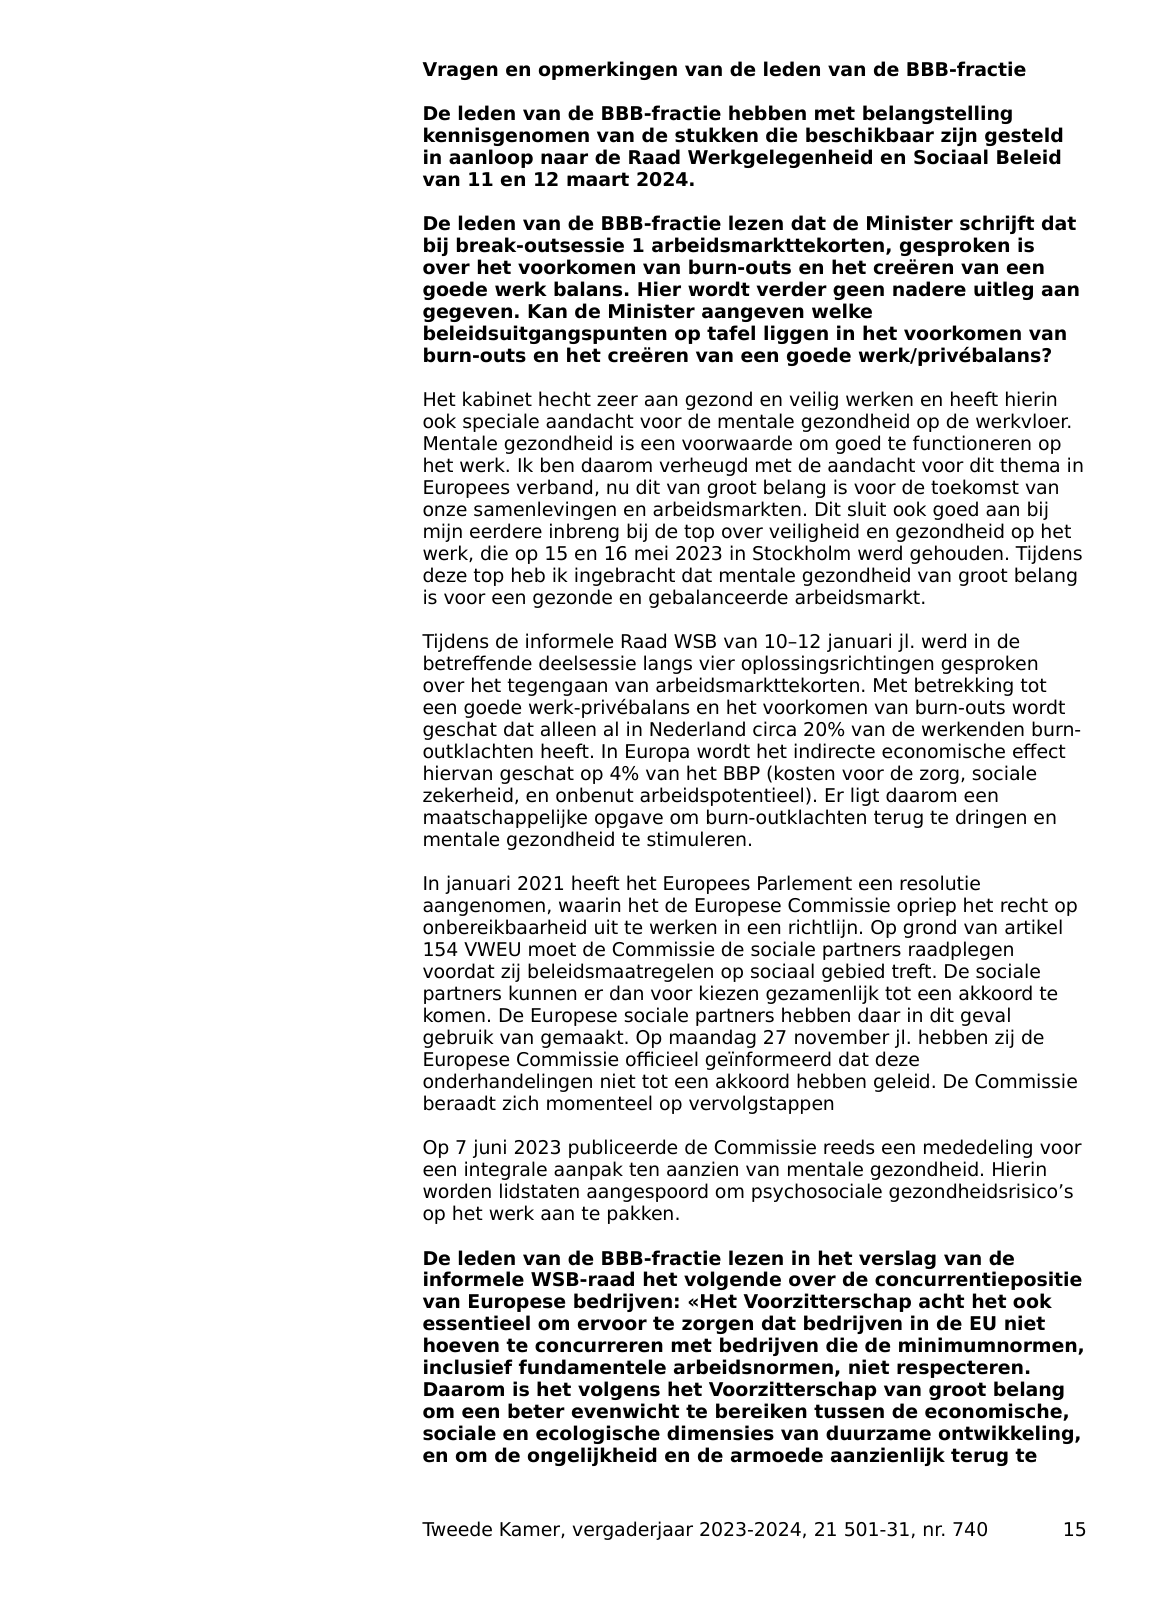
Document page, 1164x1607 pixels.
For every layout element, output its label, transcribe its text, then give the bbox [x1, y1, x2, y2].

text De leden van de BBB-fractie lezen in het verslag van de informele WSB-raad het volgende over de concurrentiepositie van Europese bedrijven: «Het Voorzitterschap acht het ook essentieel om ervoor te zorgen dat bedrijven in de EU niet hoeven te concurreren met bedrijven die de minimumnormen, inclusief fundamentele arbeidsnormen, niet respecteren. Daarom is het volgens het Voorzitterschap van groot belang om een beter evenwicht te bereiken tussen de economische, sociale en ecologische dimensies van duurzame ontwikkeling, en om de ongelijkheid en de armoede aanzienlijk terug te [422, 1247, 1087, 1467]
text Het kabinet hecht zeer aan gezond en veilig werken en heeft hierin ook speciale aandacht voor de mentale gezondheid op de werkvloer. Mentale gezondheid is een voorwaarde om goed te functioneren op het werk. Ik ben daarom verheugd met de aandacht voor dit thema in Europees verband, nu dit van groot belang is voor de toekomst van onze samenlevingen en arbeidsmarkten. Dit sluit ook goed aan bij mijn eerdere inbreng bij de top over veiligheid en gezondheid op het werk, die op 15 en 16 mei 2023 in Stockholm werd gehouden. Tijdens deze top heb ik ingebracht dat mentale gezondheid van groot belang is voor een gezonde en gebalanceerde arbeidsmarkt. [422, 389, 1087, 609]
text Op 7 juni 2023 publiceerde de Commissie reeds een mededeling voor een integrale aanpak ten aanzien van mentale gezondheid. Hierin worden lidstaten aangespoord om psychosociale gezondheidsrisico’s op het werk aan te pakken. [422, 1137, 1087, 1225]
subtitle Vragen en opmerkingen van de leden van de BBB-fractie [422, 59, 1087, 81]
text De leden van de BBB-fractie hebben met belangstelling kennisgenomen van de stukken die beschikbaar zijn gesteld in aanloop naar de Raad Werkgelegenheid en Sociaal Beleid van 11 en 12 maart 2024. [422, 103, 1087, 191]
text De leden van de BBB-fractie lezen dat de Minister schrijft dat bij break-outsessie 1 arbeidsmarkttekorten, gesproken is over het voorkomen van burn-outs en het creëren van een goede werk balans. Hier wordt verder geen nadere uitleg aan gegeven. Kan de Minister aangeven welke beleidsuitgangspunten op tafel liggen in het voorkomen van burn-outs en het creëren van een goede werk/privébalans? [422, 213, 1087, 367]
text In januari 2021 heeft het Europees Parlement een resolutie aangenomen, waarin het de Europese Commissie opriep het recht op onbereikbaarheid uit te werken in een richtlijn. Op grond van artikel 154 VWEU moet de Commissie de sociale partners raadplegen voordat zij beleidsmaatregelen op sociaal gebied treft. De sociale partners kunnen er dan voor kiezen gezamenlijk tot een akkoord te komen. De Europese sociale partners hebben daar in dit geval gebruik van gemaakt. Op maandag 27 november jl. hebben zij de Europese Commissie officieel geïnformeerd dat deze onderhandelingen niet tot een akkoord hebben geleid. De Commissie beraadt zich momenteel op vervolgstappen [422, 873, 1087, 1115]
text Tijdens de informele Raad WSB van 10–12 januari jl. werd in de betreffende deelsessie langs vier oplossingsrichtingen gesproken over het tegengaan van arbeidsmarkttekorten. Met betrekking tot een goede werk-privébalans en het voorkomen van burn-outs wordt geschat dat alleen al in Nederland circa 20% van de werkenden burn-outklachten heeft. In Europa wordt het indirecte economische effect hiervan geschat op 4% van het BBP (kosten voor de zorg, sociale zekerheid, en onbenut arbeidspotentieel). Er ligt daarom een maatschappelijke opgave om burn-outklachten terug te dringen en mentale gezondheid te stimuleren. [422, 631, 1087, 851]
